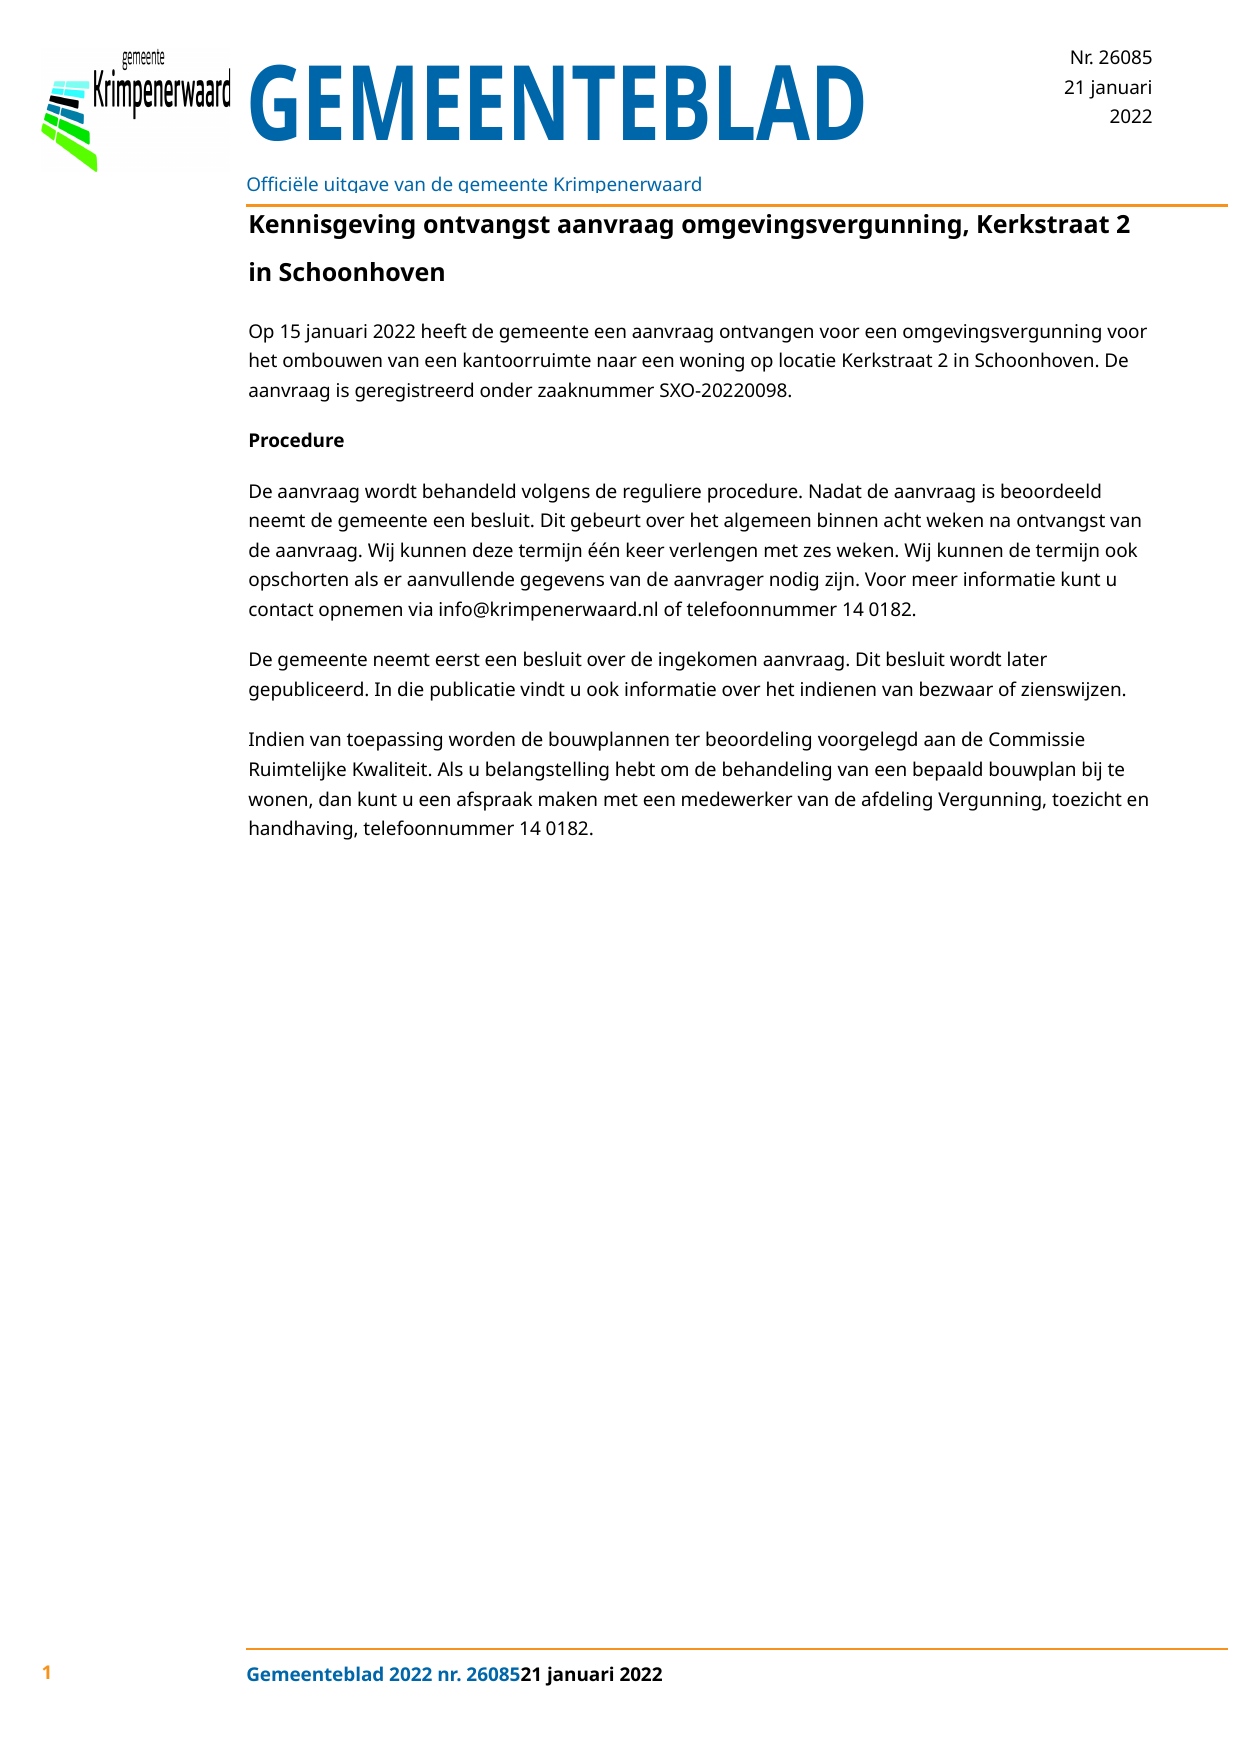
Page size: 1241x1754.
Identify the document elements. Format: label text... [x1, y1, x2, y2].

text Indien van toepassing worden de bouwplannen ter beoordeling voorgelegd aan de Commissie Ruimtelijke Kwaliteit. Als u belangstelling hebt om de behandeling van een bepaald bouwplan bij te wonen, dan kunt u een afspraak maken met een medewerker van de afdeling Vergunning, toezicht en handhaving, telefoonnummer 14 0182. [248, 727, 1152, 841]
picture [41, 47, 231, 172]
text Kennisgeving ontvangst aanvraag omgevingsvergunning, Kerkstraat 2 in Schoonhoven [248, 207, 1152, 288]
text Procedure [248, 427, 1152, 453]
text De aanvraag wordt behandeld volgens de reguliere procedure. Nadat de aanvraag is beoordeeld neemt de gemeente een besluit. Dit gebeurt over het algemeen binnen acht weken na ontvangst van de aanvraag. Wij kunnen deze termijn één keer verlengen met zes weken. Wij kunnen de termijn ook opschorten als er aanvullende gegevens van de aanvrager nodig zijn. Voor meer informatie kunt u contact opnemen via info@krimpenerwaard.nl of telefoonnummer 14 0182. [248, 478, 1152, 622]
text Op 15 januari 2022 heeft de gemeente een aanvraag ontvangen voor een omgevingsvergunning voor het ombouwen van een kantoorruimte naar een woning op locatie Kerkstraat 2 in Schoonhoven. De aanvraag is geregistreerd onder zaaknummer SXO-20220098. [248, 318, 1152, 403]
text De gemeente neemt eerst een besluit over de ingekomen aanvraag. Dit besluit wordt later gepubliceerd. In die publicatie vindt u ook informatie over het indienen van bezwaar of zienswijzen. [248, 647, 1152, 702]
